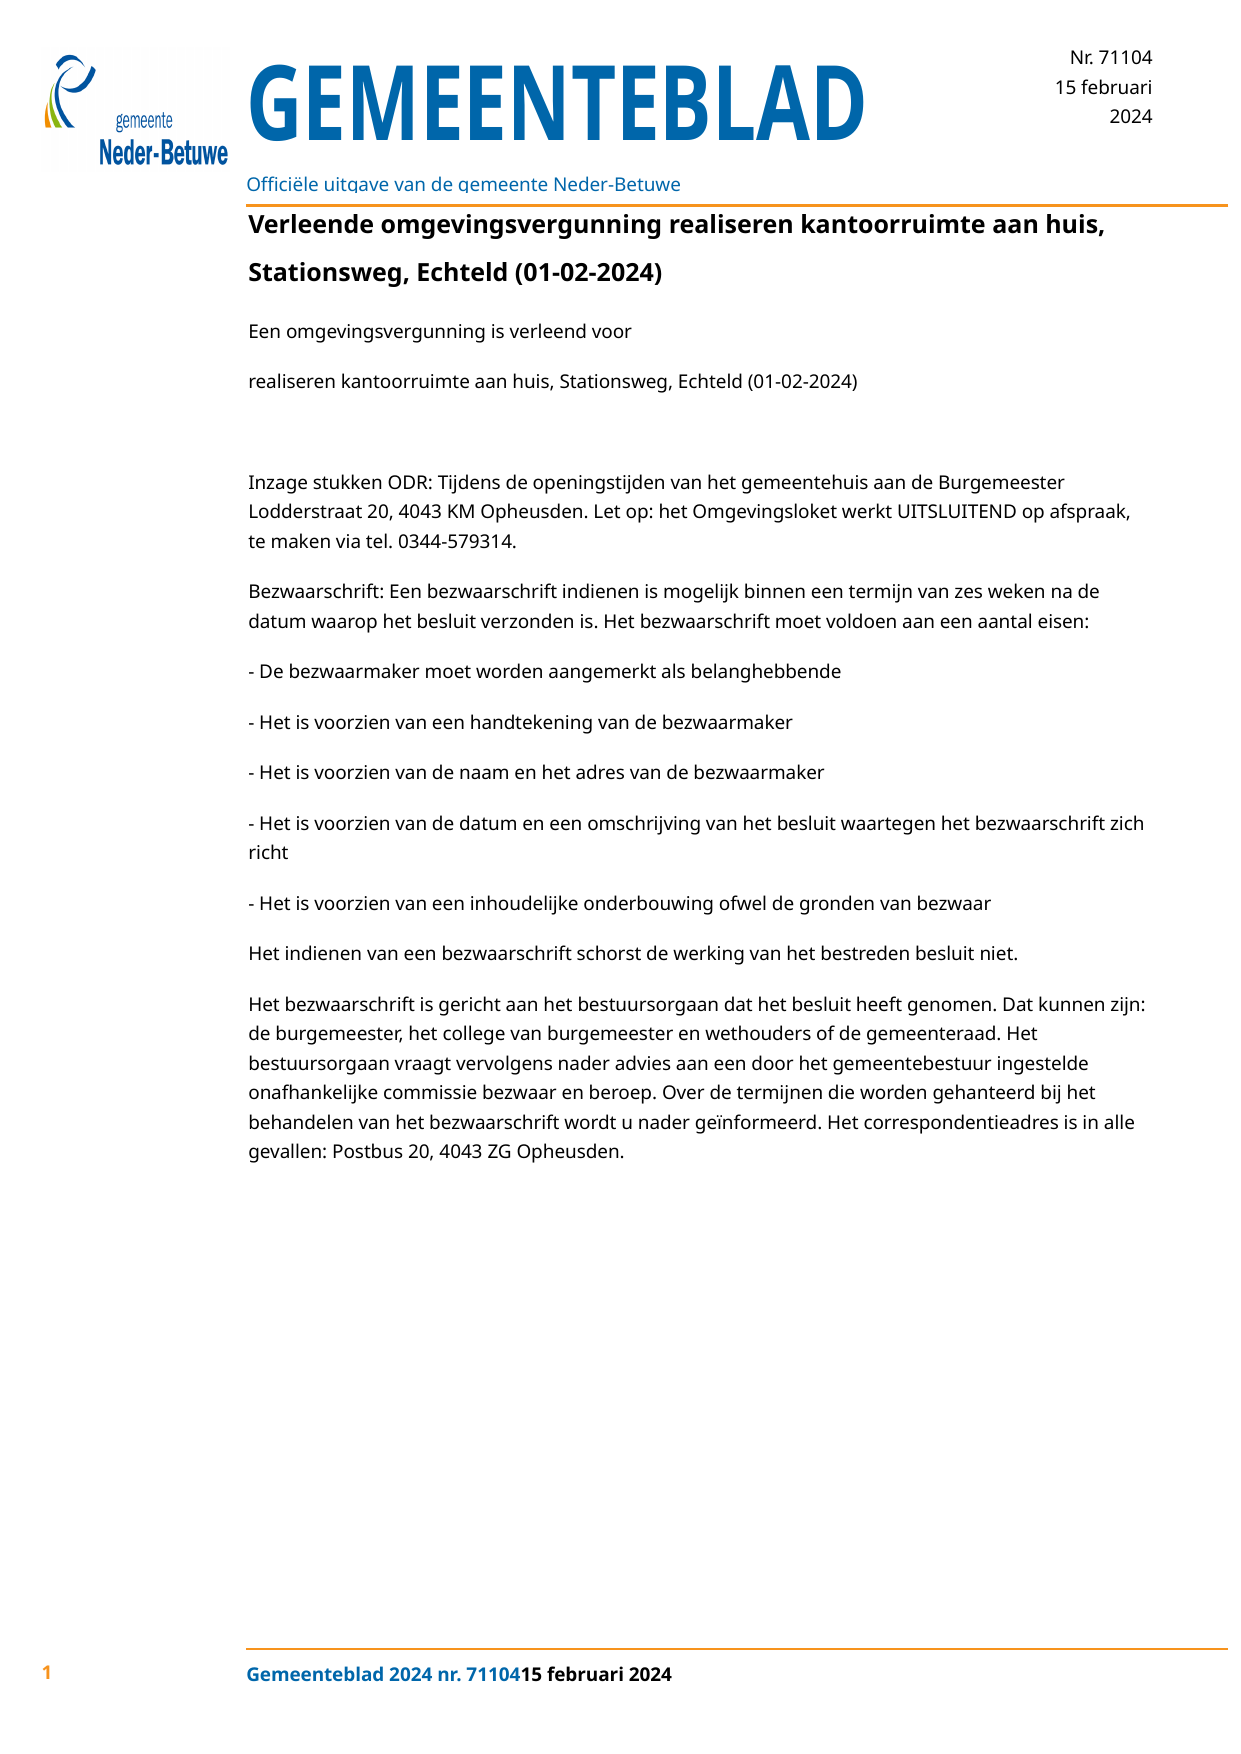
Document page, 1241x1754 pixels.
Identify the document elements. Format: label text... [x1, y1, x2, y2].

text - Het is voorzien van een inhoudelijke onderbouwing ofwel de gronden van bezwaar [248, 890, 1152, 916]
text - Het is voorzien van de datum en een omschrijving van het besluit waartegen het bezwaarschrift zich richt [248, 810, 1152, 865]
text - Het is voorzien van een handtekening van de bezwaarmaker [248, 709, 1152, 735]
text realiseren kantoorruimte aan huis, Stationsweg, Echteld (01-02-2024) [248, 368, 1152, 394]
text - Het is voorzien van de naam en het adres van de bezwaarmaker [248, 759, 1152, 785]
text Het indienen van een bezwaarschrift schorst de werking van het bestreden besluit niet. [248, 940, 1152, 966]
picture [41, 47, 231, 172]
text Inzage stukken ODR: Tijdens de openingstijden van het gemeentehuis aan de Burgemeester Lodderstraat 20, 4043 KM Opheusden. Let op: het Omgevingsloket werkt UITSLUITEND op afspraak, te maken via tel. 0344-579314. [248, 469, 1152, 554]
text Verleende omgevingsvergunning realiseren kantoorruimte aan huis, Stationsweg, Echteld (01-02-2024) [248, 207, 1152, 288]
text Een omgevingsvergunning is verleend voor [248, 318, 1152, 344]
text - De bezwaarmaker moet worden aangemerkt als belanghebbende [248, 659, 1152, 684]
text Bezwaarschrift: Een bezwaarschrift indienen is mogelijk binnen een termijn van zes weken na de datum waarop het besluit verzonden is. Het bezwaarschrift moet voldoen aan een aantal eisen: [248, 579, 1152, 634]
text Het bezwaarschrift is gericht aan het bestuursorgaan dat het besluit heeft genomen. Dat kunnen zijn: de burgemeester, het college van burgemeester en wethouders of de gemeenteraad. Het bestuursorgaan vraagt vervolgens nader advies aan een door het gemeentebestuur ingestelde onafhankelijke commissie bezwaar en beroep. Over de termijnen die worden gehanteerd bij het behandelen van het bezwaarschrift wordt u nader geïnformeerd. Het correspondentieadres is in alle gevallen: Postbus 20, 4043 ZG Opheusden. [248, 991, 1152, 1164]
